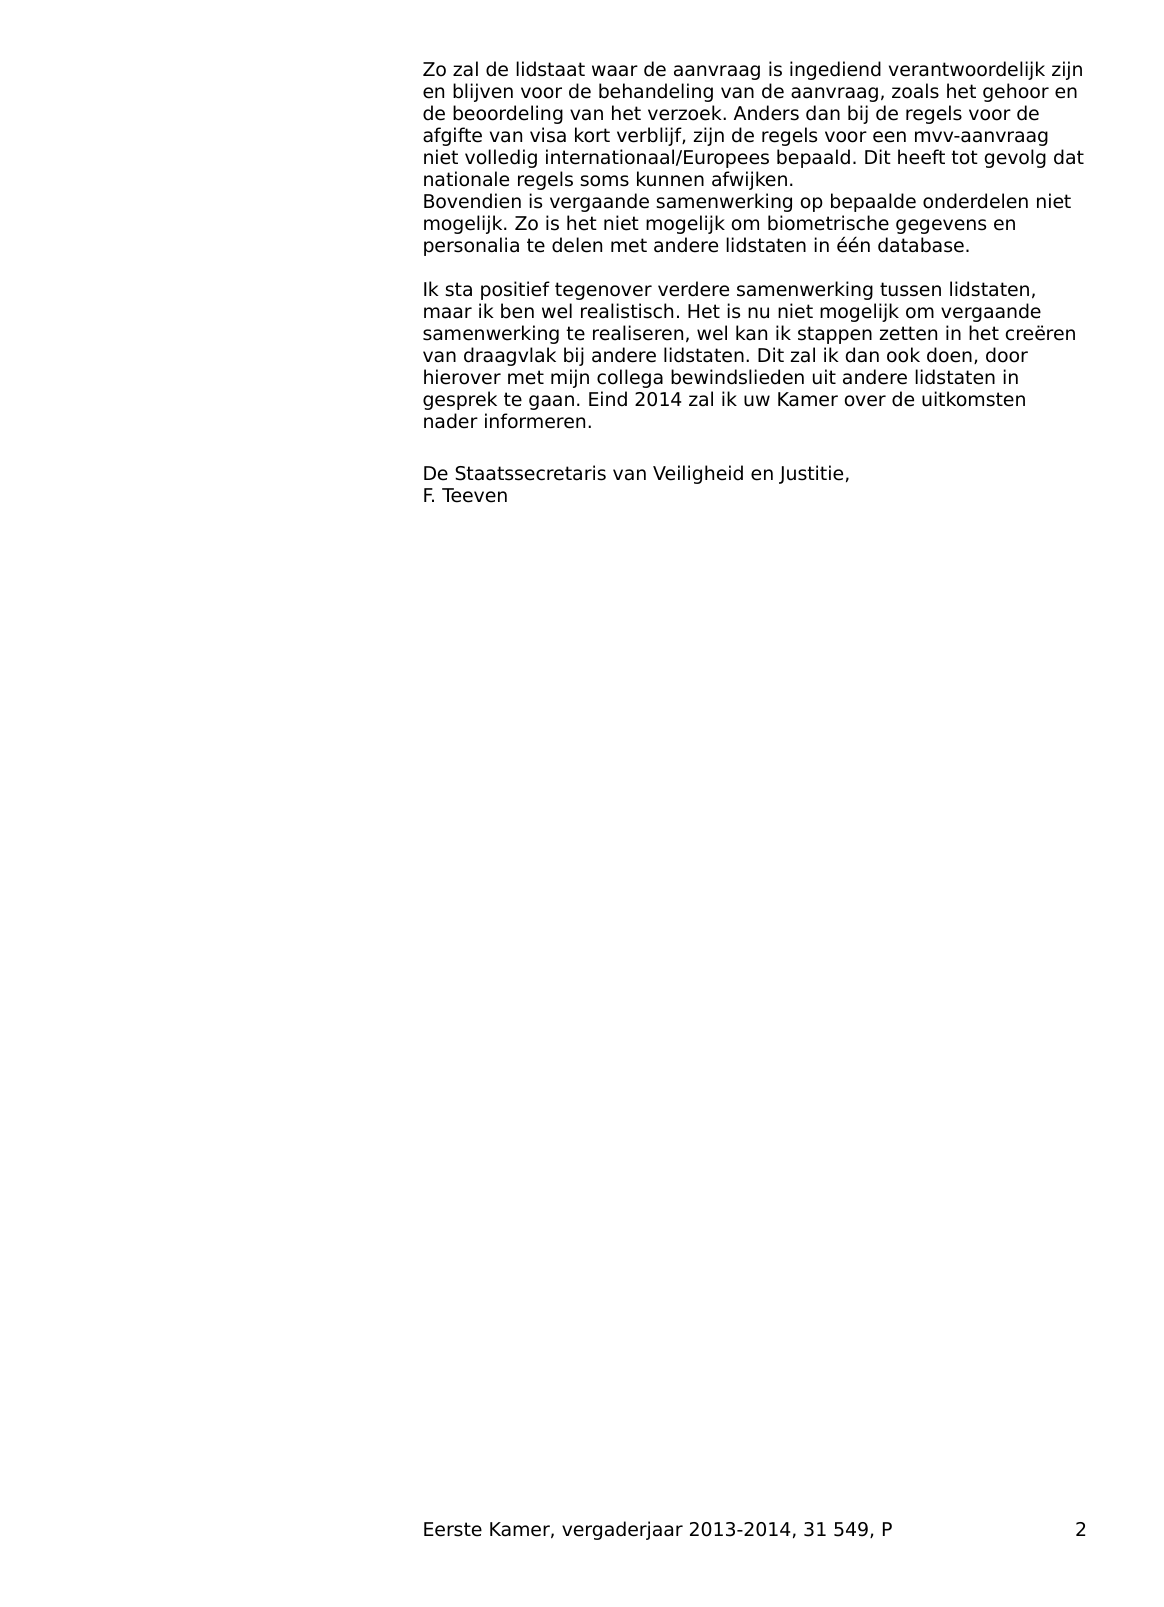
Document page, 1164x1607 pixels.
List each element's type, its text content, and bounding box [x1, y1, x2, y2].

text De Staatssecretaris van Veiligheid en Justitie, F. Teeven [422, 463, 1087, 507]
text Ik sta positief tegenover verdere samenwerking tussen lidstaten, maar ik ben wel realistisch. Het is nu niet mogelijk om vergaande samenwerking te realiseren, wel kan ik stappen zetten in het creëren van draagvlak bij andere lidstaten. Dit zal ik dan ook doen, door hierover met mijn collega bewindslieden uit andere lidstaten in gesprek te gaan. Eind 2014 zal ik uw Kamer over de uitkomsten nader informeren. [422, 279, 1087, 433]
text Zo zal de lidstaat waar de aanvraag is ingediend verantwoordelijk zijn en blijven voor de behandeling van de aanvraag, zoals het gehoor en de beoordeling van het verzoek. Anders dan bij de regels voor de afgifte van visa kort verblijf, zijn de regels voor een mvv-aanvraag niet volledig internationaal/Europees bepaald. Dit heeft tot gevolg dat nationale regels soms kunnen afwijken. [422, 59, 1087, 191]
text Bovendien is vergaande samenwerking op bepaalde onderdelen niet mogelijk. Zo is het niet mogelijk om biometrische gegevens en personalia te delen met andere lidstaten in één database. [422, 191, 1087, 257]
